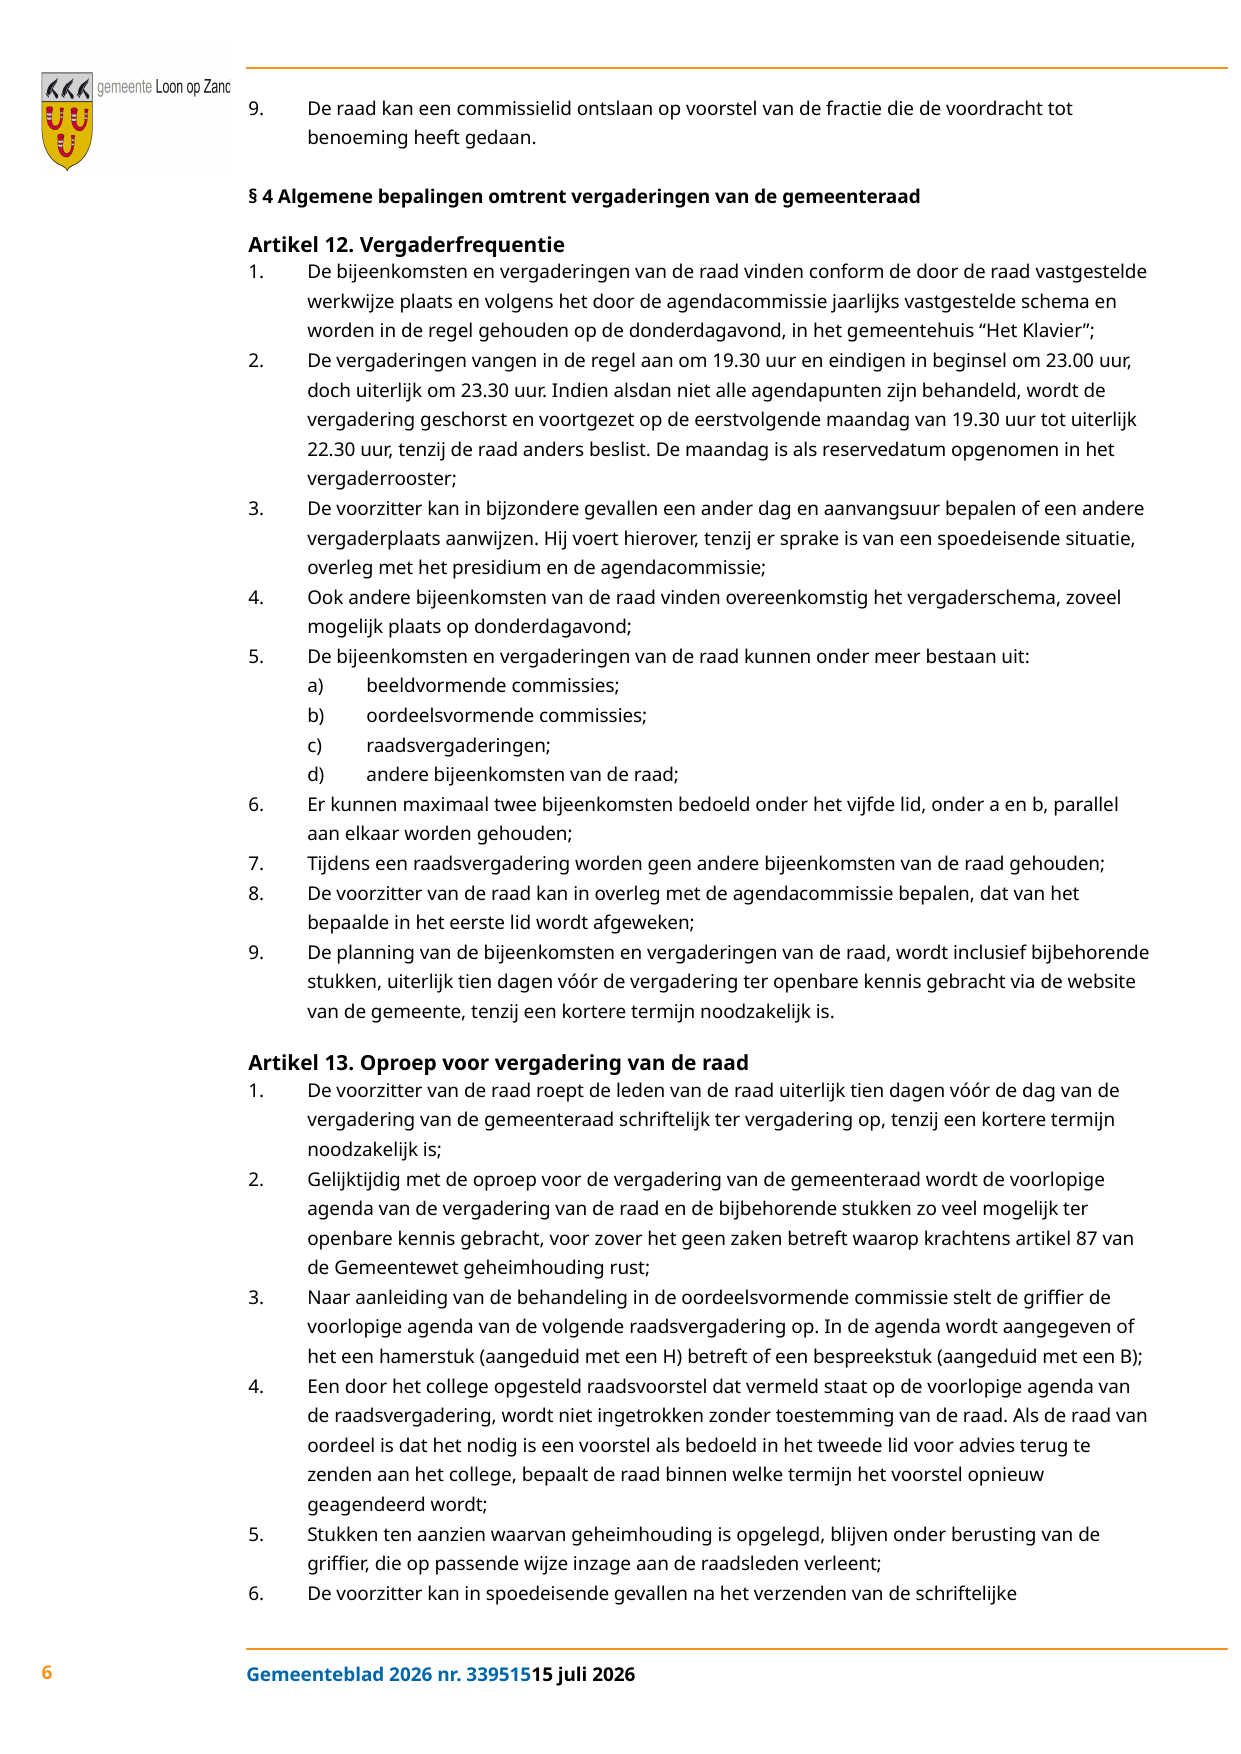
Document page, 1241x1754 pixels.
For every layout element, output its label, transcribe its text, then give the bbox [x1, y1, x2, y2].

list De voorzitter van de raad kan in overleg met de agendacommissie bepalen, dat van het bepaalde in het eerste lid wordt afgeweken; [248, 880, 1152, 935]
list De planning van de bijeenkomsten en vergaderingen van de raad, wordt inclusief bijbehorende stukken, uiterlijk tien dagen vóór de vergadering ter openbare kennis gebracht via de website van de gemeente, tenzij een kortere termijn noodzakelijk is. [248, 939, 1152, 1024]
list Tijdens een raadsvergadering worden geen andere bijeenkomsten van de raad gehouden; [248, 850, 1152, 876]
text Artikel 13. Oproep voor vergadering van de raad [248, 1048, 1152, 1077]
list Gelijktijdig met de oproep voor de vergadering van de gemeenteraad wordt de voorlopige agenda van de vergadering van de raad en de bijbehorende stukken zo veel mogelijk ter openbare kennis gebracht, voor zover het geen zaken betreft waarop krachtens artikel 87 van de Gemeentewet geheimhouding rust; [248, 1166, 1152, 1280]
list Er kunnen maximaal twee bijeenkomsten bedoeld onder het vijfde lid, onder a en b, parallel aan elkaar worden gehouden; [248, 791, 1152, 846]
list raadsvergaderingen; [307, 732, 1152, 758]
text Artikel 12. Vergaderfrequentie [248, 230, 1152, 258]
list Ook andere bijeenkomsten van de raad vinden overeenkomstig het vergaderschema, zoveel mogelijk plaats op donderdagavond; [248, 584, 1152, 639]
list De voorzitter kan in spoedeisende gevallen na het verzenden van de schriftelijke [248, 1580, 1152, 1606]
list De vergaderingen vangen in de regel aan om 19.30 uur en eindigen in beginsel om 23.00 uur, doch uiterlijk om 23.30 uur. Indien alsdan niet alle agendapunten zijn behandeld, wordt de vergadering geschorst en voortgezet op de eerstvolgende maandag van 19.30 uur tot uiterlijk 22.30 uur, tenzij de raad anders beslist. De maandag is als reservedatum opgenomen in het vergaderrooster; [248, 347, 1152, 491]
list Stukken ten aanzien waarvan geheimhouding is opgelegd, blijven onder berusting van de griffier, die op passende wijze inzage aan de raadsleden verleent; [248, 1521, 1152, 1576]
list De voorzitter kan in bijzondere gevallen een ander dag en aanvangsuur bepalen of een andere vergaderplaats aanwijzen. Hij voert hierover, tenzij er sprake is van een spoedeisende situatie, overleg met het presidium en de agendacommissie; [248, 495, 1152, 580]
picture [41, 47, 231, 172]
list andere bijeenkomsten van de raad; [307, 761, 1152, 787]
list De voorzitter van de raad roept de leden van de raad uiterlijk tien dagen vóór de dag van de vergadering van de gemeenteraad schriftelijk ter vergadering op, tenzij een kortere termijn noodzakelijk is; [248, 1077, 1152, 1162]
list De bijeenkomsten en vergaderingen van de raad vinden conform de door de raad vastgestelde werkwijze plaats en volgens het door de agendacommissie jaarlijks vastgestelde schema en worden in de regel gehouden op de donderdagavond, in het gemeentehuis “Het Klavier”; [248, 258, 1152, 343]
list Naar aanleiding van de behandeling in de oordeelsvormende commissie stelt de griffier de voorlopige agenda van de volgende raadsvergadering op. In de agenda wordt aangegeven of het een hamerstuk (aangeduid met een H) betreft of een bespreekstuk (aangeduid met een B); [248, 1284, 1152, 1369]
list De raad kan een commissielid ontslaan op voorstel van de fractie die de voordracht tot benoeming heeft gedaan. [248, 95, 1152, 150]
text § 4 Algemene bepalingen omtrent vergaderingen van de gemeenteraad [248, 183, 1152, 209]
list De bijeenkomsten en vergaderingen van de raad kunnen onder meer bestaan uit: [248, 643, 1152, 669]
list Een door het college opgesteld raadsvoorstel dat vermeld staat op de voorlopige agenda van de raadsvergadering, wordt niet ingetrokken zonder toestemming van de raad. Als de raad van oordeel is dat het nodig is een voorstel als bedoeld in het tweede lid voor advies terug te zenden aan het college, bepaalt de raad binnen welke termijn het voorstel opnieuw geagendeerd wordt; [248, 1373, 1152, 1517]
list oordeelsvormende commissies; [307, 702, 1152, 728]
list beeldvormende commissies; [307, 673, 1152, 698]
